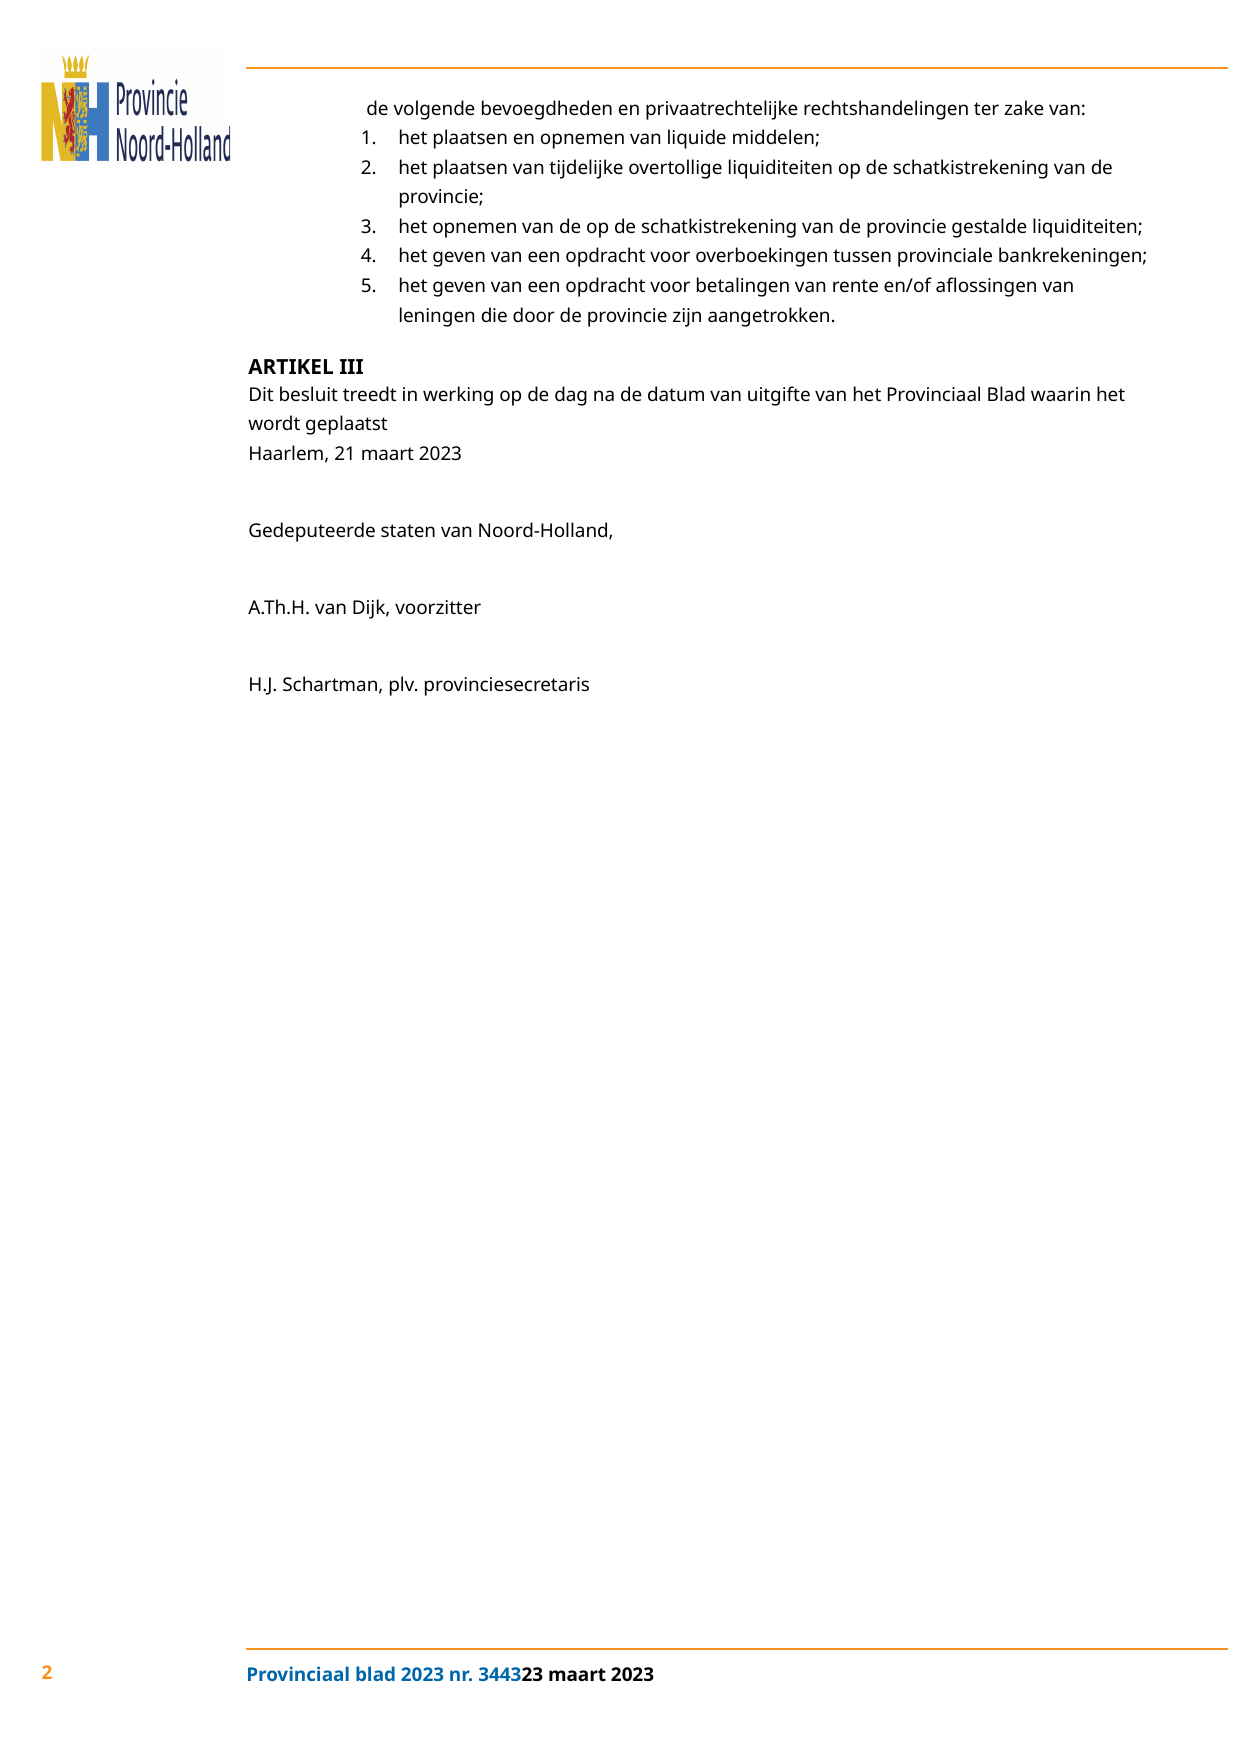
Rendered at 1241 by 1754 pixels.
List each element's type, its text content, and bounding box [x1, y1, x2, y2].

text Gedeputeerde staten van Noord-Holland, [248, 517, 1152, 543]
text ARTIKEL III [248, 352, 1152, 381]
list het geven van een opdracht voor betalingen van rente en/of aflossingen van leningen die door de provincie zijn aangetrokken. [361, 272, 1152, 328]
list het geven van een opdracht voor overboekingen tussen provinciale bankrekeningen; [361, 243, 1152, 268]
picture [41, 47, 231, 172]
list het plaatsen van tijdelijke overtollige liquiditeiten op de schatkistrekening van de provincie; [361, 154, 1152, 209]
text H.J. Schartman, plv. provinciesecretaris [248, 671, 1152, 697]
text Dit besluit treedt in werking op de dag na de datum van uitgifte van het Provinciaal Blad waarin het wordt geplaatst [248, 381, 1152, 436]
text A.Th.H. van Dijk, voorzitter [248, 594, 1152, 620]
list het opnemen van de op de schatkistrekening van de provincie gestalde liquiditeiten; [361, 213, 1152, 239]
list het plaatsen en opnemen van liquide middelen; [361, 124, 1152, 150]
text Haarlem, 21 maart 2023 [248, 440, 1152, 466]
list de volgende bevoegdheden en privaatrechtelijke rechtshandelingen ter zake van: [307, 95, 1152, 121]
